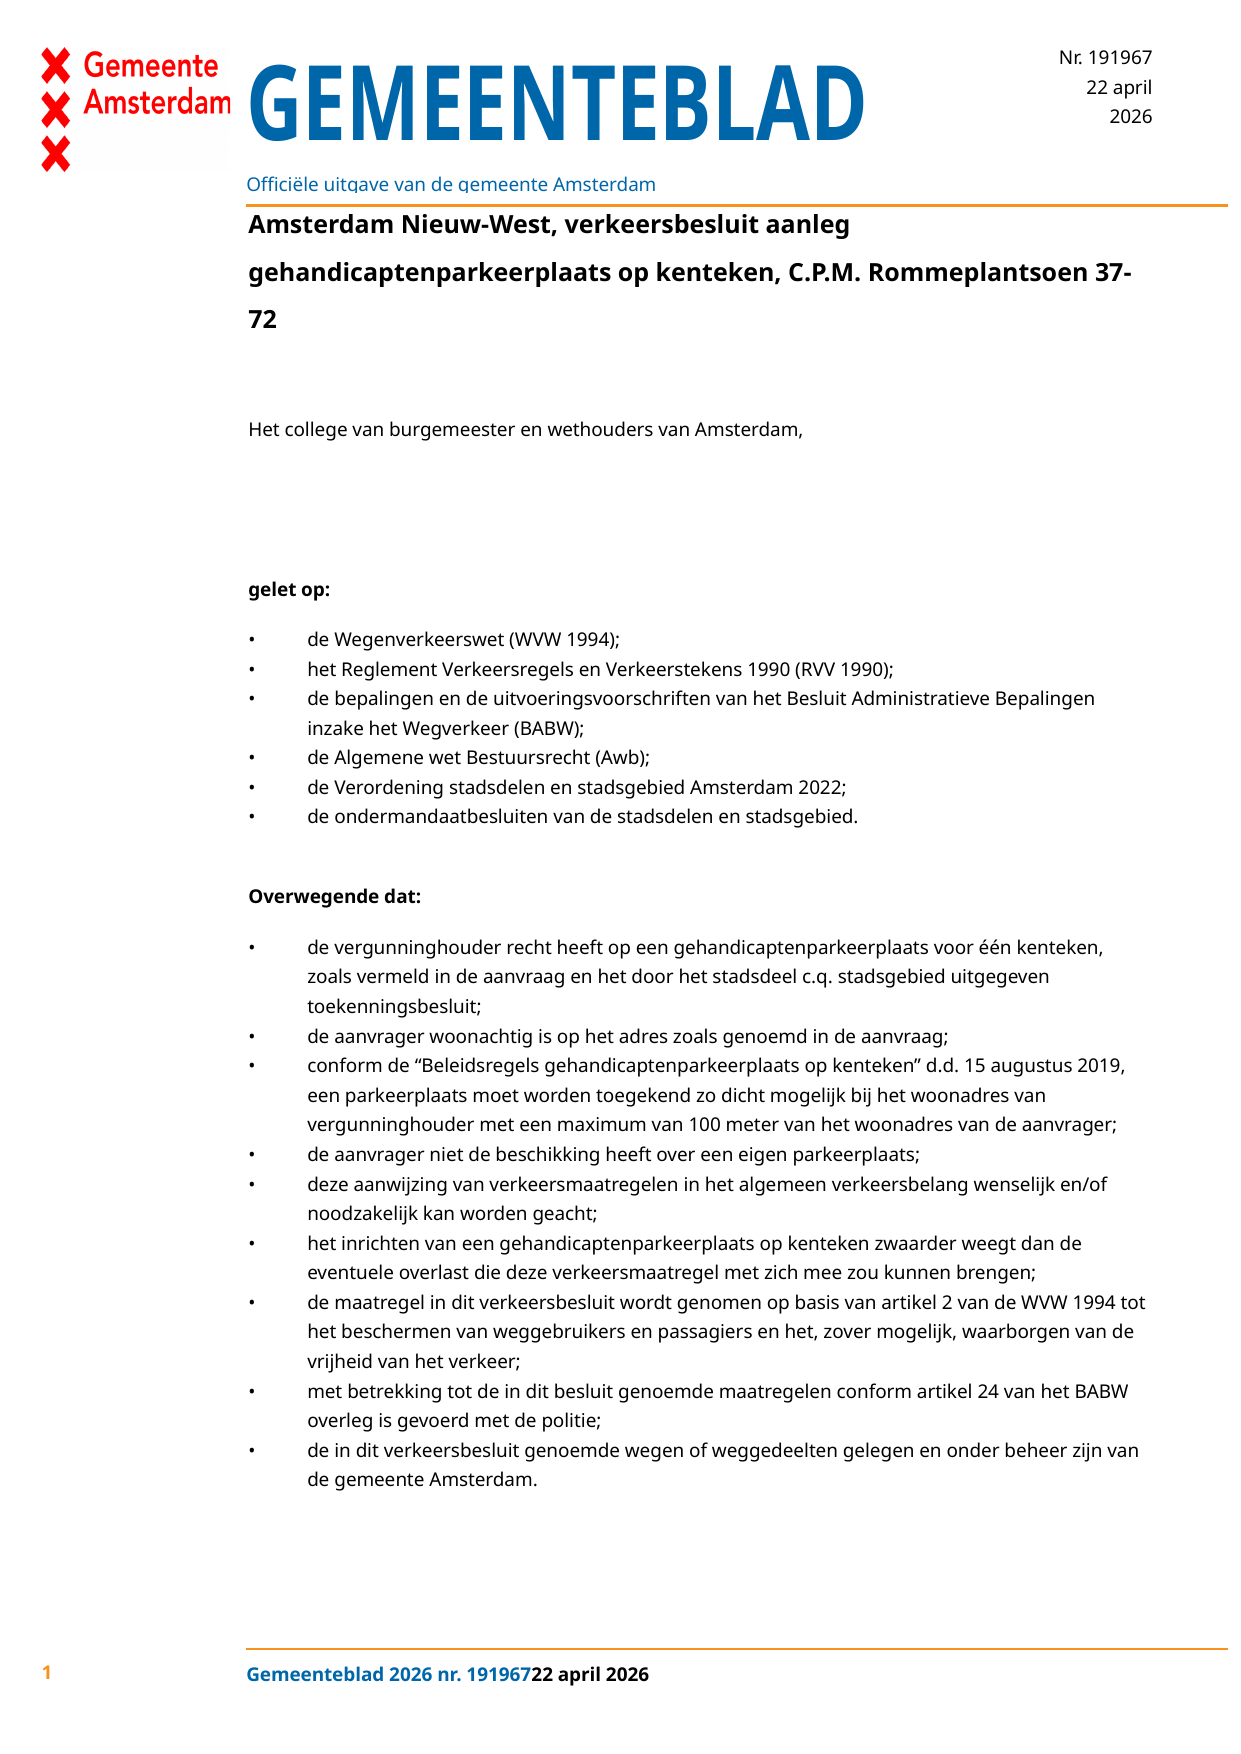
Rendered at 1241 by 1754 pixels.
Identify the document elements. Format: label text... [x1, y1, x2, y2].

picture [41, 47, 231, 172]
text gelet op: [248, 576, 1152, 602]
list de aanvrager woonachtig is op het adres zoals genoemd in de aanvraag; [248, 1023, 1152, 1049]
list de in dit verkeersbesluit genoemde wegen of weggedeelten gelegen en onder beheer zijn van de gemeente Amsterdam. [248, 1437, 1152, 1492]
list de bepalingen en de uitvoeringsvoorschriften van het Besluit Administratieve Bepalingen inzake het Wegverkeer (BABW); [248, 685, 1152, 741]
list het inrichten van een gehandicaptenparkeerplaats op kenteken zwaarder weegt dan de eventuele overlast die deze verkeersmaatregel met zich mee zou kunnen brengen; [248, 1230, 1152, 1285]
text Het college van burgemeester en wethouders van Amsterdam, [248, 416, 1152, 442]
list met betrekking tot de in dit besluit genoemde maatregelen conform artikel 24 van het BABW overleg is gevoerd met de politie; [248, 1378, 1152, 1433]
list conform de “Beleidsregels gehandicaptenparkeerplaats op kenteken” d.d. 15 augustus 2019, een parkeerplaats moet worden toegekend zo dicht mogelijk bij het woonadres van vergunninghouder met een maximum van 100 meter van het woonadres van de aanvrager; [248, 1052, 1152, 1137]
list de maatregel in dit verkeersbesluit wordt genomen op basis van artikel 2 van de WVW 1994 tot het beschermen van weggebruikers en passagiers en het, zover mogelijk, waarborgen van de vrijheid van het verkeer; [248, 1289, 1152, 1374]
list deze aanwijzing van verkeersmaatregelen in het algemeen verkeersbelang wenselijk en/of noodzakelijk kan worden geacht; [248, 1171, 1152, 1226]
list de Verordening stadsdelen en stadsgebied Amsterdam 2022; [248, 774, 1152, 800]
list de Wegenverkeerswet (WVW 1994); [248, 626, 1152, 652]
list de aanvrager niet de beschikking heeft over een eigen parkeerplaats; [248, 1141, 1152, 1167]
list het Reglement Verkeersregels en Verkeerstekens 1990 (RVV 1990); [248, 656, 1152, 682]
list de vergunninghouder recht heeft op een gehandicaptenparkeerplaats voor één kenteken, zoals vermeld in de aanvraag en het door het stadsdeel c.q. stadsgebied uitgegeven toekenningsbesluit; [248, 934, 1152, 1019]
list de Algemene wet Bestuursrecht (Awb); [248, 744, 1152, 770]
text Amsterdam Nieuw-West, verkeersbesluit aanleg gehandicaptenparkeerplaats op kenteken, C.P.M. Rommeplantsoen 37-72 [248, 207, 1152, 336]
text Overwegende dat: [248, 884, 1152, 909]
list de ondermandaatbesluiten van de stadsdelen en stadsgebied. [248, 804, 1152, 829]
